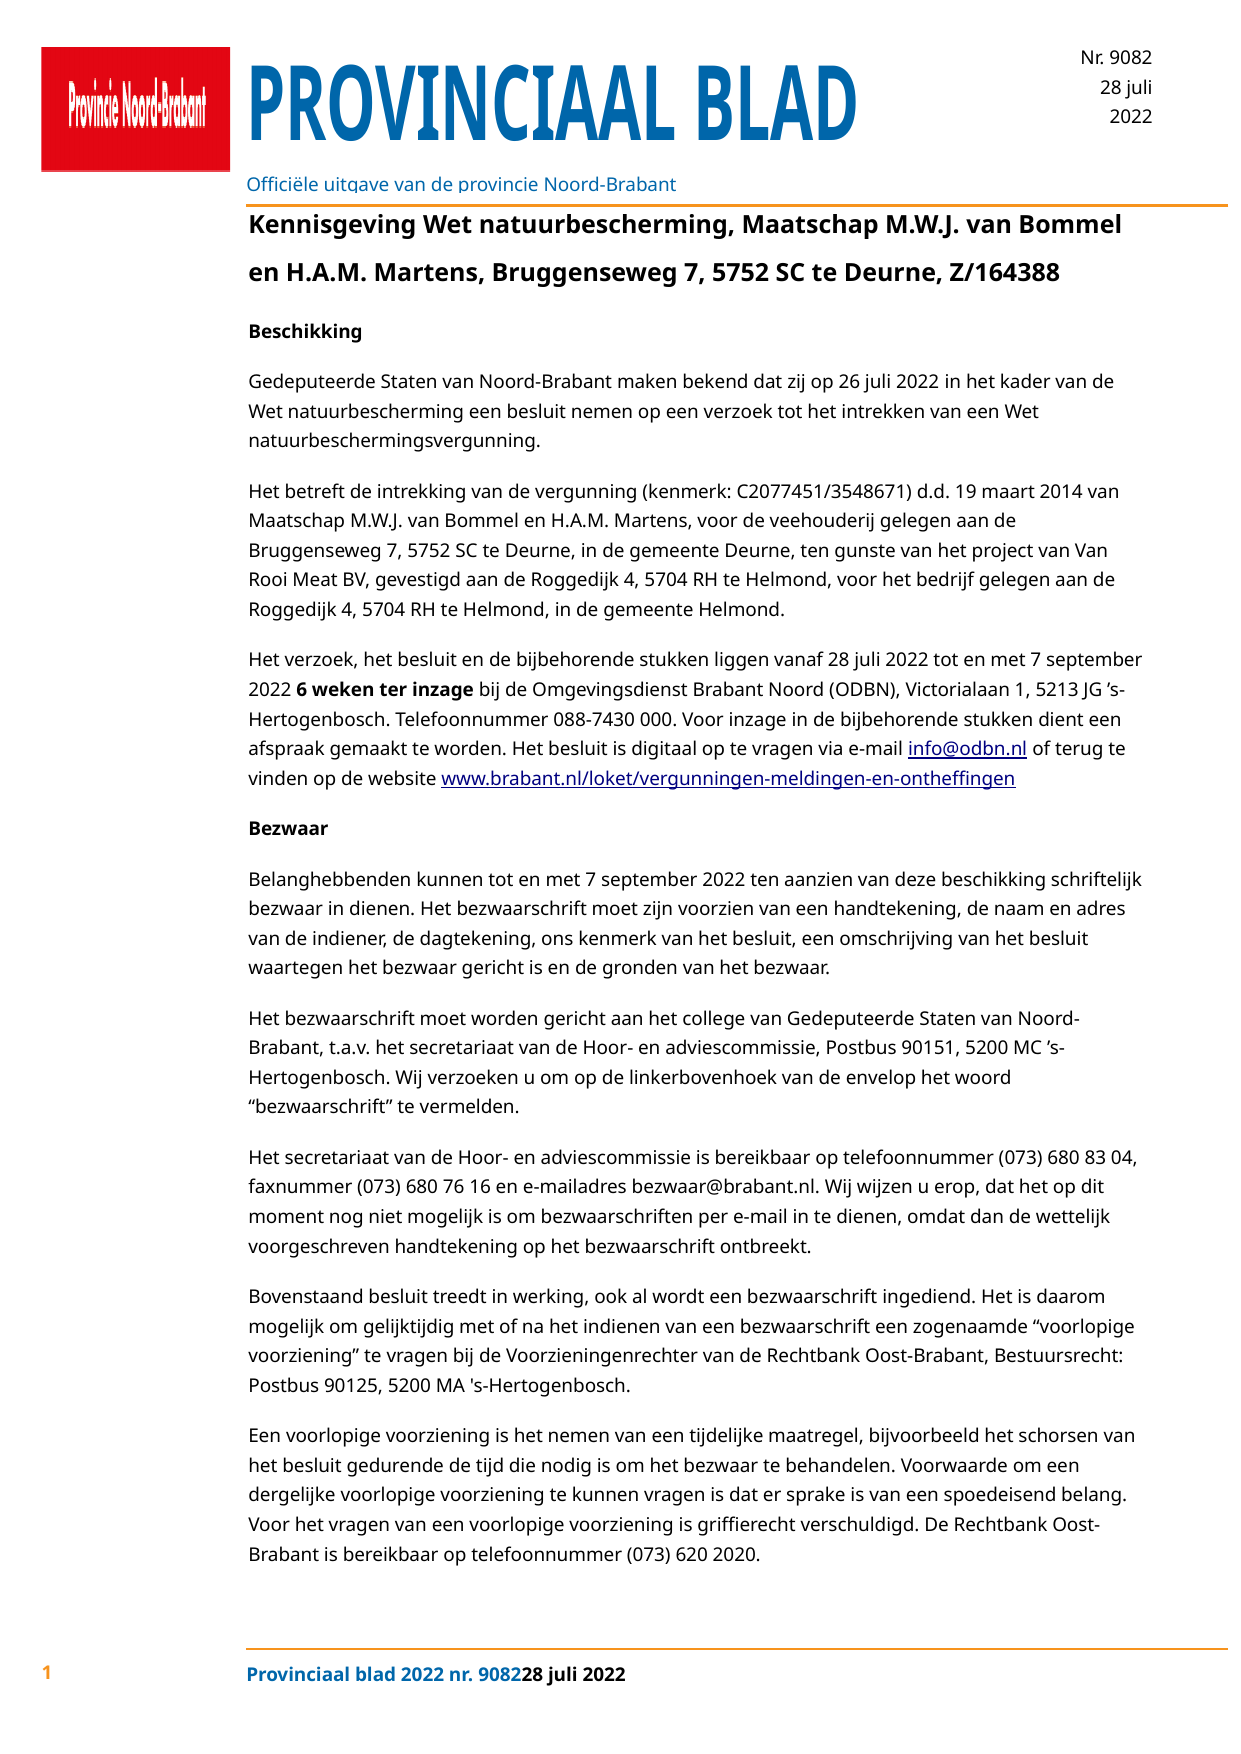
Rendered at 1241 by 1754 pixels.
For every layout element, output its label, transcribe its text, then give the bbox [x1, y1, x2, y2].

text Gedeputeerde Staten van Noord-Brabant maken bekend dat zij op 26 juli 2022 in het kader van de Wet natuurbescherming een besluit nemen op een verzoek tot het intrekken van een Wet natuurbeschermingsvergunning. [248, 368, 1152, 453]
text Belanghebbenden kunnen tot en met 7 september 2022 ten aanzien van deze beschikking schriftelijk bezwaar in dienen. Het bezwaarschrift moet zijn voorzien van een handtekening, de naam en adres van de indiener, de dagtekening, ons kenmerk van het besluit, een omschrijving van het besluit waartegen het bezwaar gericht is en de gronden van het bezwaar. [248, 866, 1152, 980]
text Een voorlopige voorziening is het nemen van een tijdelijke maatregel, bijvoorbeeld het schorsen van het besluit gedurende de tijd die nodig is om het bezwaar te behandelen. Voorwaarde om een dergelijke voorlopige voorziening te kunnen vragen is dat er sprake is van een spoedeisend belang. Voor het vragen van een voorlopige voorziening is griffierecht verschuldigd. De Rechtbank Oost-Brabant is bereikbaar op telefoonnummer (073) 620 2020. [248, 1422, 1152, 1567]
text Het secretariaat van de Hoor- en adviescommissie is bereikbaar op telefoonnummer (073) 680 83 04, faxnummer (073) 680 76 16 en e-mailadres bezwaar@brabant.nl. Wij wijzen u erop, dat het op dit moment nog niet mogelijk is om bezwaarschriften per e-mail in te dienen, omdat dan de wettelijk voorgeschreven handtekening op het bezwaarschrift ontbreekt. [248, 1144, 1152, 1259]
text Het bezwaarschrift moet worden gericht aan het college van Gedeputeerde Staten van Noord-Brabant, t.a.v. het secretariaat van de Hoor- en adviescommissie, Postbus 90151, 5200 MC ’s-Hertogenbosch. Wij verzoeken u om op de linkerbovenhoek van de envelop het woord “bezwaarschrift” te vermelden. [248, 1005, 1152, 1119]
text Kennisgeving Wet natuurbescherming, Maatschap M.W.J. van Bommel en H.A.M. Martens, Bruggenseweg 7, 5752 SC te Deurne, Z/164388 [248, 207, 1152, 288]
picture [41, 47, 231, 172]
text Het verzoek, het besluit en de bijbehorende stukken liggen vanaf 28 juli 2022 tot en met 7 september 2022 6 weken ter inzage bij de Omgevingsdienst Brabant Noord (ODBN), Victorialaan 1, 5213 JG ’s-Hertogenbosch. Telefoonnummer 088-7430 000. Voor inzage in de bijbehorende stukken dient een afspraak gemaakt te worden. Het besluit is digitaal op te vragen via e-mail info@odbn.nl of terug te vinden op de website www.brabant.nl/loket/vergunningen-meldingen-en-ontheffingen [248, 647, 1152, 791]
text Bovenstaand besluit treedt in werking, ook al wordt een bezwaarschrift ingediend. Het is daarom mogelijk om gelijktijdig met of na het indienen van een bezwaarschrift een zogenaamde “voorlopige voorziening” te vragen bij de Voorzieningenrechter van de Rechtbank Oost-Brabant, Bestuursrecht: Postbus 90125, 5200 MA 's-Hertogenbosch. [248, 1283, 1152, 1398]
text Bezwaar [248, 815, 1152, 841]
text Beschikking [248, 318, 1152, 344]
text Het betreft de intrekking van de vergunning (kenmerk: C2077451/3548671) d.d. 19 maart 2014 van Maatschap M.W.J. van Bommel en H.A.M. Martens, voor de veehouderij gelegen aan de Bruggenseweg 7, 5752 SC te Deurne, in de gemeente Deurne, ten gunste van het project van Van Rooi Meat BV, gevestigd aan de Roggedijk 4, 5704 RH te Helmond, voor het bedrijf gelegen aan de Roggedijk 4, 5704 RH te Helmond, in de gemeente Helmond. [248, 478, 1152, 622]
